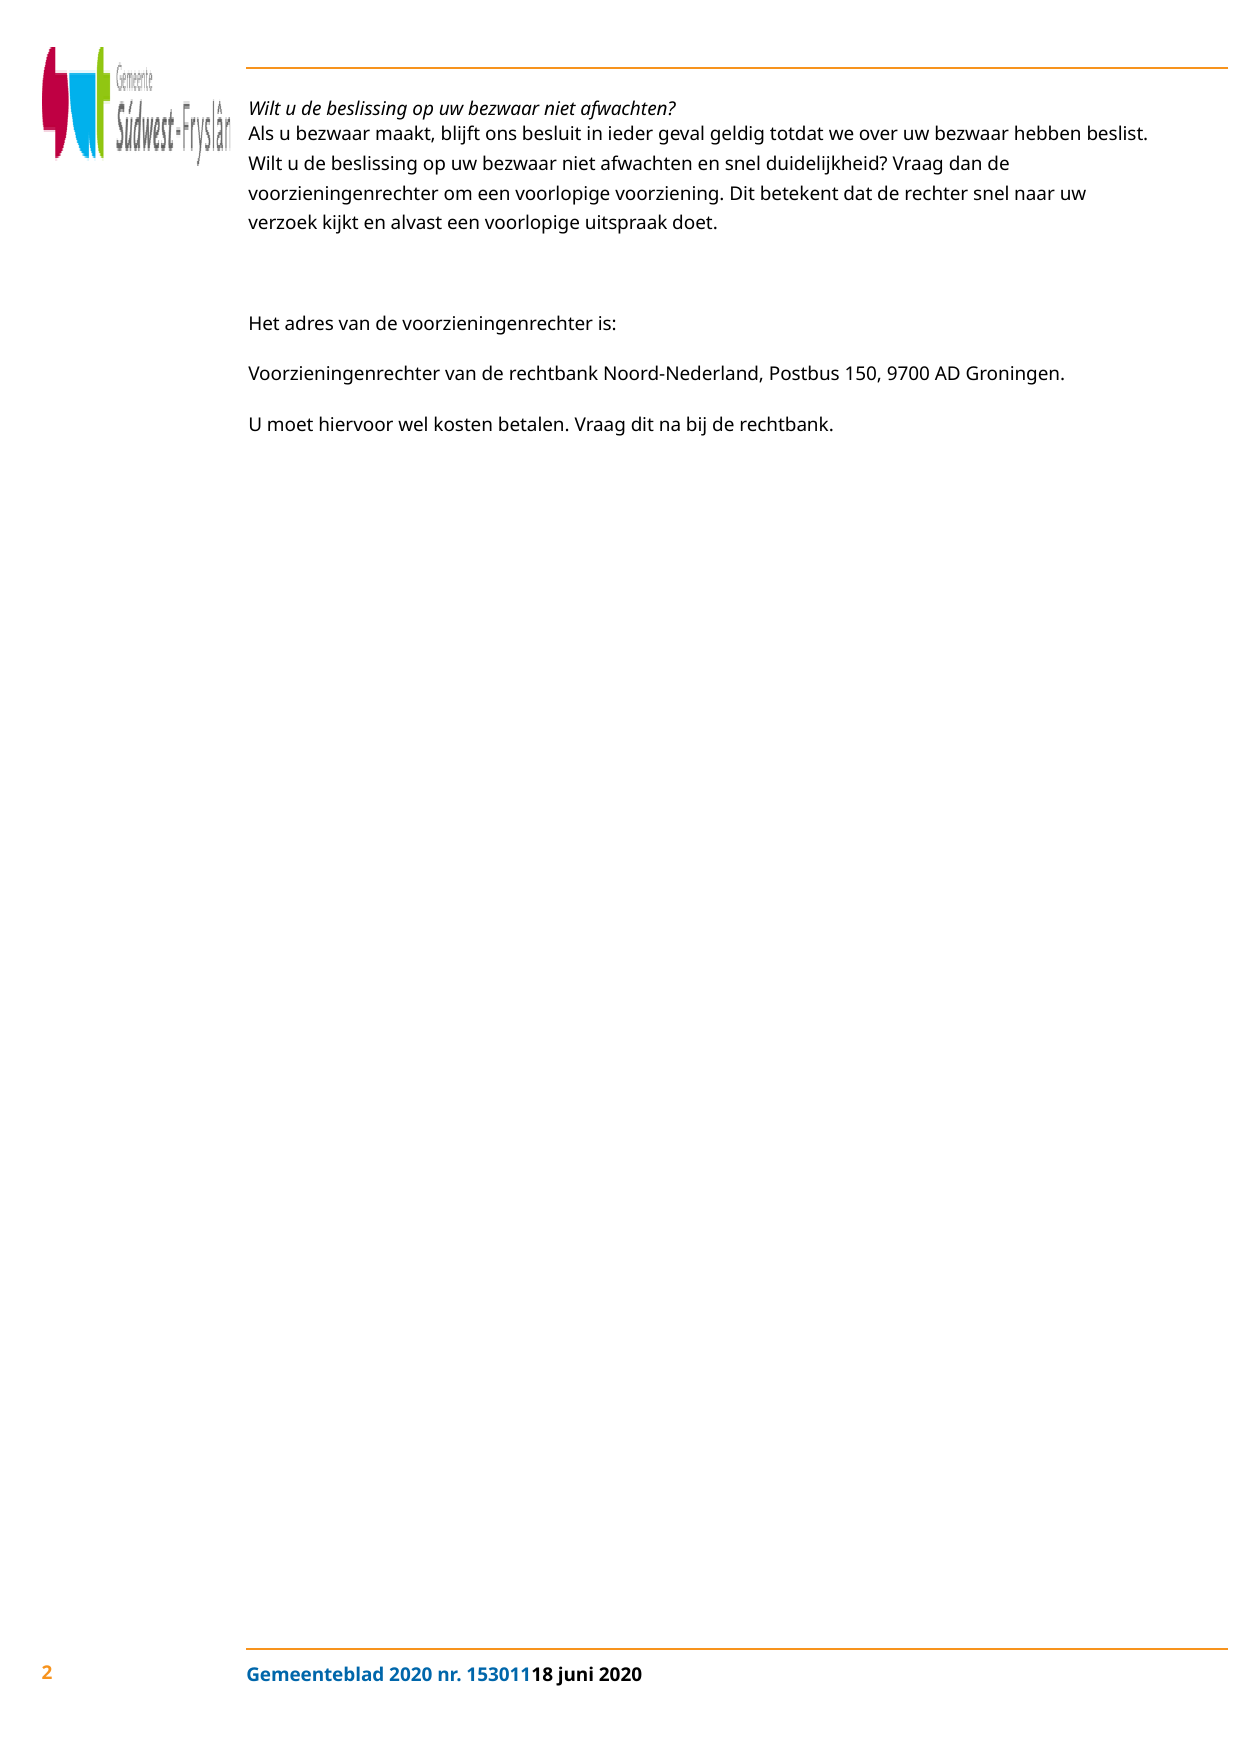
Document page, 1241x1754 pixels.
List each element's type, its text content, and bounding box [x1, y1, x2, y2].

picture [41, 47, 231, 172]
text Als u bezwaar maakt, blijft ons besluit in ieder geval geldig totdat we over uw bezwaar hebben beslist. Wilt u de beslissing op uw bezwaar niet afwachten en snel duidelijkheid? Vraag dan de voorzieningenrechter om een voorlopige voorziening. Dit betekent dat de rechter snel naar uw verzoek kijkt en alvast een voorlopige uitspraak doet. [248, 121, 1152, 235]
text U moet hiervoor wel kosten betalen. Vraag dit na bij de rechtbank. [248, 411, 1152, 437]
text Voorzieningenrechter van de rechtbank Noord-Nederland, Postbus 150, 9700 AD Groningen. [248, 361, 1152, 386]
text Het adres van de voorzieningenrechter is: [248, 310, 1152, 336]
text Wilt u de beslissing op uw bezwaar niet afwachten? [248, 95, 1152, 121]
